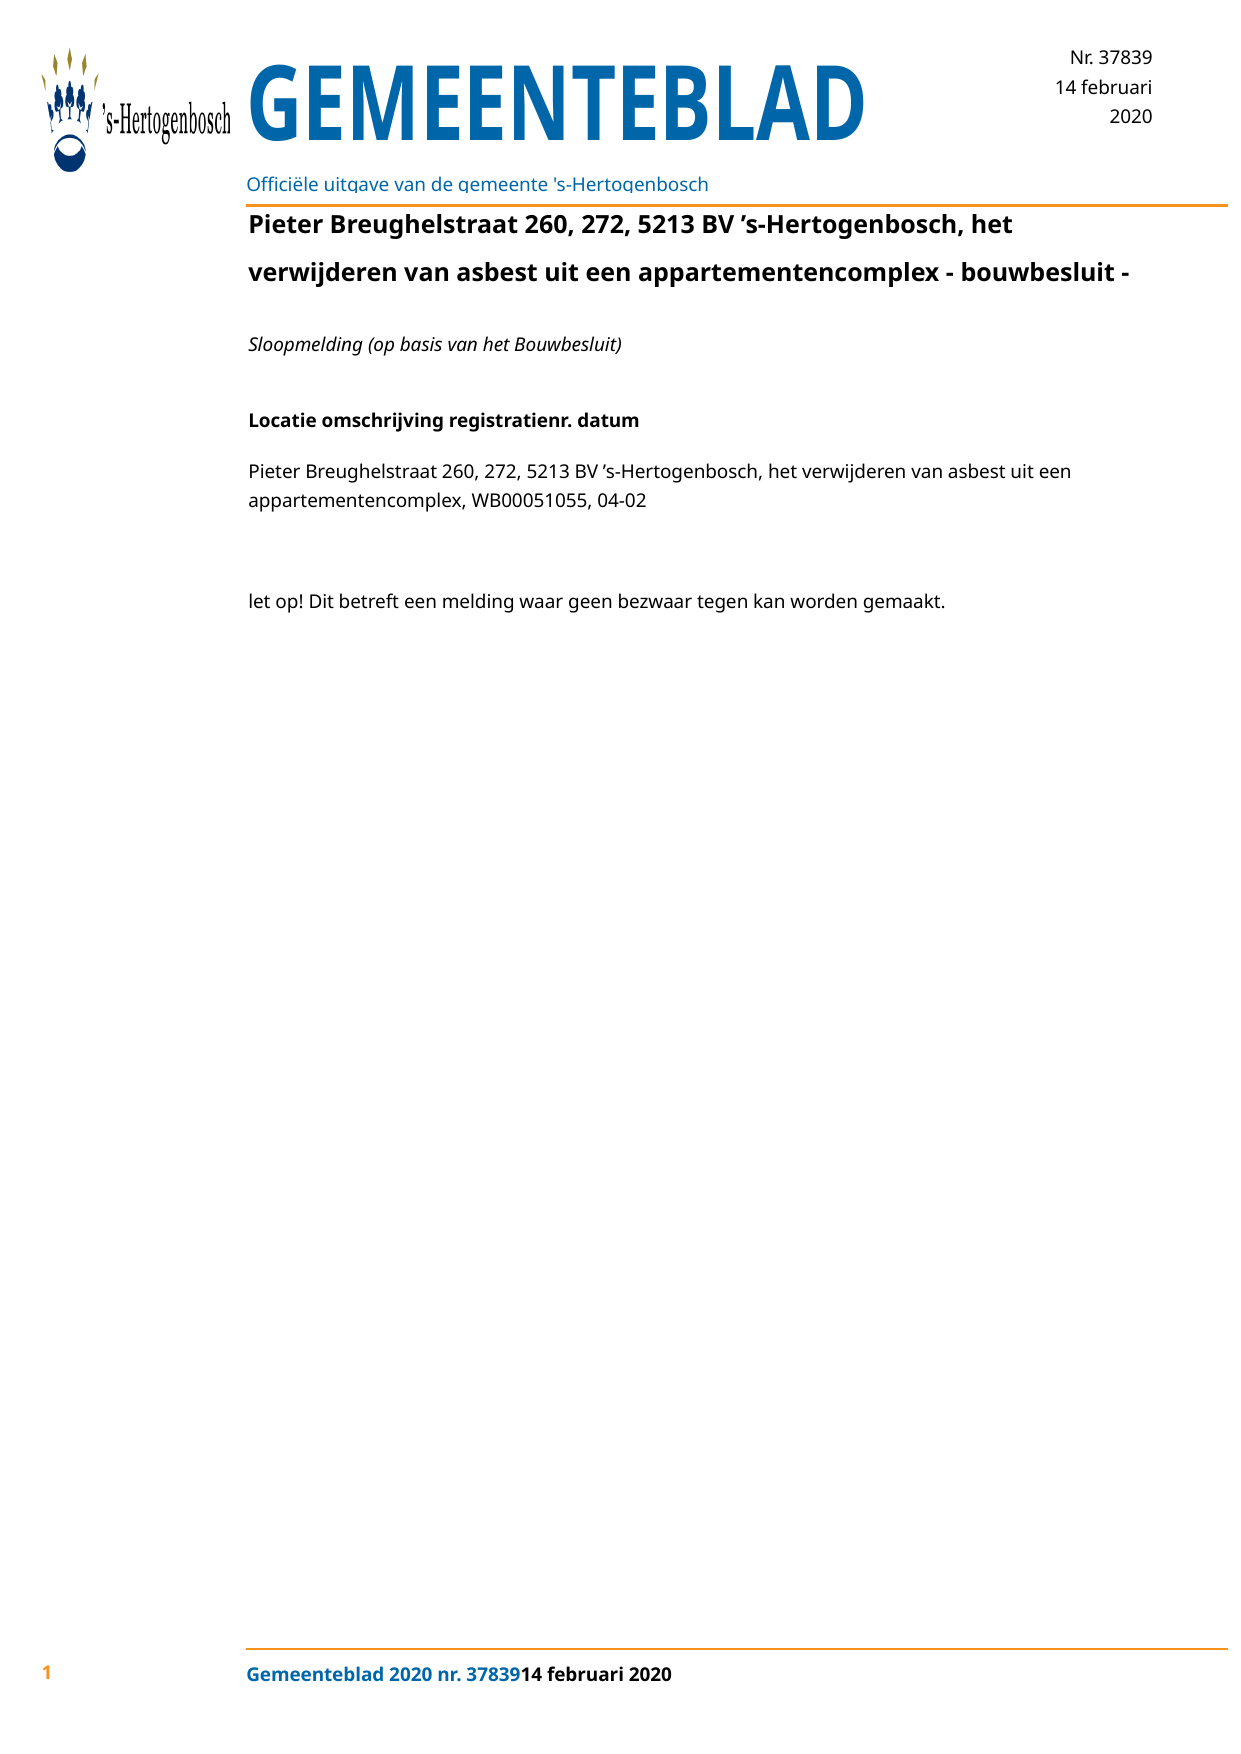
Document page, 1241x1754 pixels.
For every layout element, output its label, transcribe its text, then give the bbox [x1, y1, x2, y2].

text Pieter Breughelstraat 260, 272, 5213 BV ’s-Hertogenbosch, het verwijderen van asbest uit een appartementencomplex - bouwbesluit - [248, 207, 1152, 288]
picture [41, 47, 231, 172]
text Sloopmelding (op basis van het Bouwbesluit) [248, 331, 1152, 357]
text Locatie omschrijving registratienr. datum [248, 408, 1152, 433]
text let op! Dit betreft een melding waar geen bezwaar tegen kan worden gemaakt. [248, 588, 1152, 614]
text Pieter Breughelstraat 260, 272, 5213 BV ’s-Hertogenbosch, het verwijderen van asbest uit een appartementencomplex, WB00051055, 04-02 [248, 458, 1152, 513]
